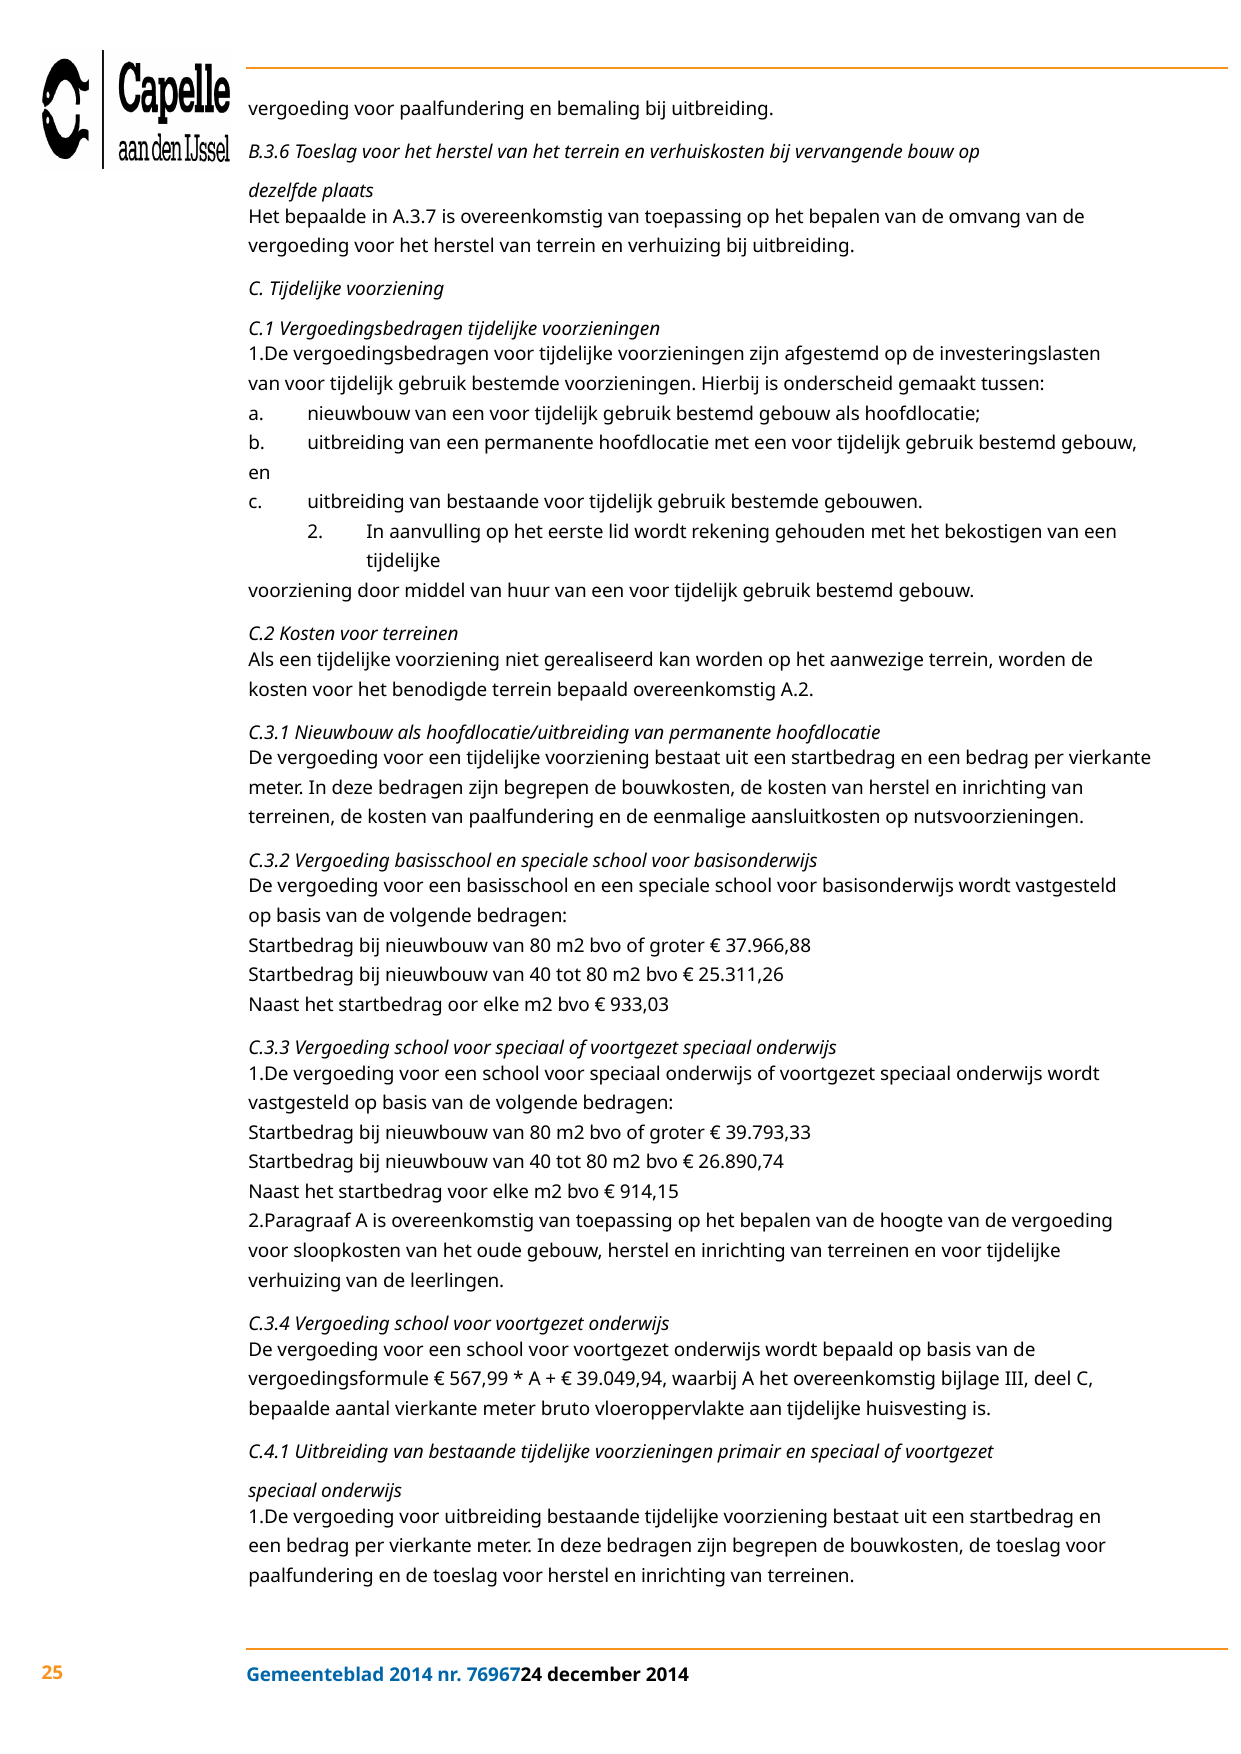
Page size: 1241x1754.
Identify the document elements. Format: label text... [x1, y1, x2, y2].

text Startbedrag bij nieuwbouw van 80 m2 bvo of groter € 37.966,88 [248, 932, 1152, 957]
text Naast het startbedrag oor elke m2 bvo € 933,03 [248, 991, 1152, 1017]
text Als een tijdelijke voorziening niet gerealiseerd kan worden op het aanwezige terrein, worden de [248, 646, 1152, 672]
text Startbedrag bij nieuwbouw van 40 tot 80 m2 bvo € 25.311,26 [248, 961, 1152, 987]
text een bedrag per vierkante meter. In deze bedragen zijn begrepen de bouwkosten, de toeslag voor [248, 1533, 1152, 1558]
text Naast het startbedrag voor elke m2 bvo € 914,15 [248, 1178, 1152, 1204]
text C.3.4 Vergoeding school voor voortgezet onderwijs [248, 1310, 1152, 1336]
list nieuwbouw van een voor tijdelijk gebruik bestemd gebouw als hoofdlocatie; [248, 400, 1152, 426]
text C. Tijdelijke voorziening [248, 276, 1152, 301]
text Het bepaalde in A.3.7 is overeenkomstig van toepassing op het bepalen van de omvang van de [248, 203, 1152, 229]
text 1.De vergoeding voor een school voor speciaal onderwijs of voortgezet speciaal onderwijs wordt [248, 1060, 1152, 1086]
text verhuizing van de leerlingen. [248, 1267, 1152, 1293]
text De vergoeding voor een tijdelijke voorziening bestaat uit een startbedrag en een bedrag per vierkante [248, 744, 1152, 770]
text en [248, 459, 1152, 485]
list uitbreiding van bestaande voor tijdelijk gebruik bestemde gebouwen. [248, 488, 1152, 514]
text B.3.6 Toeslag voor het herstel van het terrein en verhuiskosten bij vervangende bouw op [248, 138, 1152, 164]
text Startbedrag bij nieuwbouw van 40 tot 80 m2 bvo € 26.890,74 [248, 1148, 1152, 1174]
text speciaal onderwijs [248, 1477, 1152, 1503]
text C.3.1 Nieuwbouw als hoofdlocatie/uitbreiding van permanente hoofdlocatie [248, 719, 1152, 744]
text C.3.3 Vergoeding school voor speciaal of voortgezet speciaal onderwijs [248, 1034, 1152, 1060]
text van voor tijdelijk gebruik bestemde voorzieningen. Hierbij is onderscheid gemaakt tussen: [248, 370, 1152, 396]
text vergoedingsformule € 567,99 * A + € 39.049,94, waarbij A het overeenkomstig bijlage III, deel C, [248, 1365, 1152, 1391]
text C.1 Vergoedingsbedragen tijdelijke voorzieningen [248, 315, 1152, 341]
text dezelfde plaats [248, 177, 1152, 203]
list uitbreiding van een permanente hoofdlocatie met een voor tijdelijk gebruik bestemd gebouw, [248, 429, 1152, 455]
text paalfundering en de toeslag voor herstel en inrichting van terreinen. [248, 1562, 1152, 1588]
text vergoeding voor paalfundering en bemaling bij uitbreiding. [248, 95, 1152, 121]
text voor sloopkosten van het oude gebouw, herstel en inrichting van terreinen en voor tijdelijke [248, 1237, 1152, 1263]
text De vergoeding voor een school voor voortgezet onderwijs wordt bepaald op basis van de [248, 1336, 1152, 1361]
text C.4.1 Uitbreiding van bestaande tijdelijke voorzieningen primair en speciaal of voortgezet [248, 1438, 1152, 1464]
text vastgesteld op basis van de volgende bedragen: [248, 1089, 1152, 1115]
text meter. In deze bedragen zijn begrepen de bouwkosten, de kosten van herstel en inrichting van [248, 774, 1152, 800]
text De vergoeding voor een basisschool en een speciale school voor basisonderwijs wordt vastgesteld [248, 873, 1152, 898]
text vergoeding voor het herstel van terrein en verhuizing bij uitbreiding. [248, 232, 1152, 258]
text terreinen, de kosten van paalfundering en de eenmalige aansluitkosten op nutsvoorzieningen. [248, 804, 1152, 829]
text Startbedrag bij nieuwbouw van 80 m2 bvo of groter € 39.793,33 [248, 1119, 1152, 1145]
text 2.Paragraaf A is overeenkomstig van toepassing op het bepalen van de hoogte van de vergoeding [248, 1208, 1152, 1233]
text C.2 Kosten voor terreinen [248, 620, 1152, 646]
picture [41, 47, 231, 172]
text voorziening door middel van huur van een voor tijdelijk gebruik bestemd gebouw. [248, 577, 1152, 603]
text kosten voor het benodigde terrein bepaald overeenkomstig A.2. [248, 676, 1152, 701]
list In aanvulling op het eerste lid wordt rekening gehouden met het bekostigen van een tijdelijke [307, 518, 1152, 573]
text C.3.2 Vergoeding basisschool en speciale school voor basisonderwijs [248, 847, 1152, 873]
text op basis van de volgende bedragen: [248, 902, 1152, 928]
text bepaalde aantal vierkante meter bruto vloeroppervlakte aan tijdelijke huisvesting is. [248, 1395, 1152, 1421]
text 1.De vergoedingsbedragen voor tijdelijke voorzieningen zijn afgestemd op de investeringslasten [248, 341, 1152, 366]
text 1.De vergoeding voor uitbreiding bestaande tijdelijke voorziening bestaat uit een startbedrag en [248, 1503, 1152, 1529]
